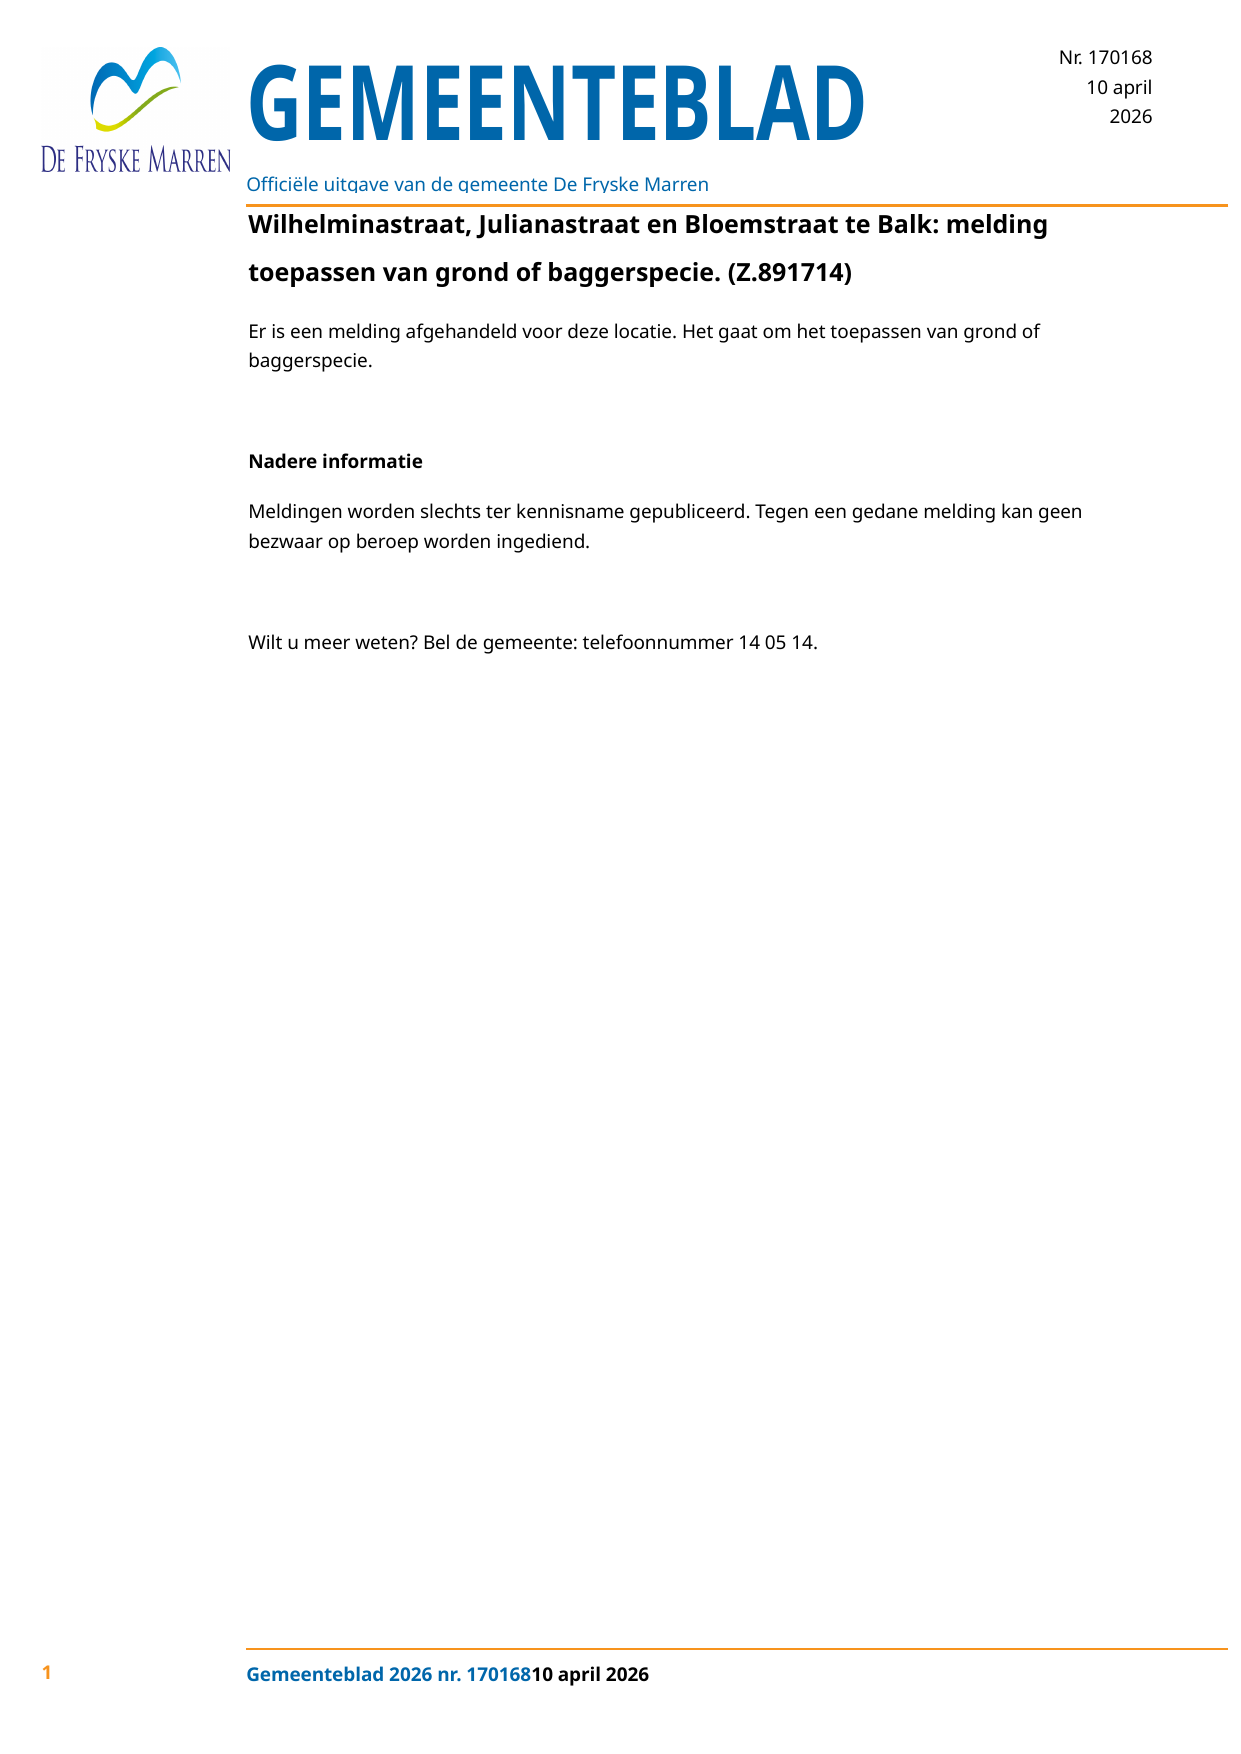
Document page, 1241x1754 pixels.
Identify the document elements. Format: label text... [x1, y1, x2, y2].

text Wilhelminastraat, Julianastraat en Bloemstraat te Balk: melding toepassen van grond of baggerspecie. (Z.891714) [248, 207, 1152, 288]
text Nadere informatie [248, 448, 1152, 474]
text Meldingen worden slechts ter kennisname gepubliceerd. Tegen een gedane melding kan geen bezwaar op beroep worden ingediend. [248, 499, 1152, 554]
text Wilt u meer weten? Bel de gemeente: telefoonnummer 14 05 14. [248, 629, 1152, 655]
text Er is een melding afgehandeld voor deze locatie. Het gaat om het toepassen van grond of baggerspecie. [248, 318, 1152, 373]
picture [41, 47, 231, 172]
